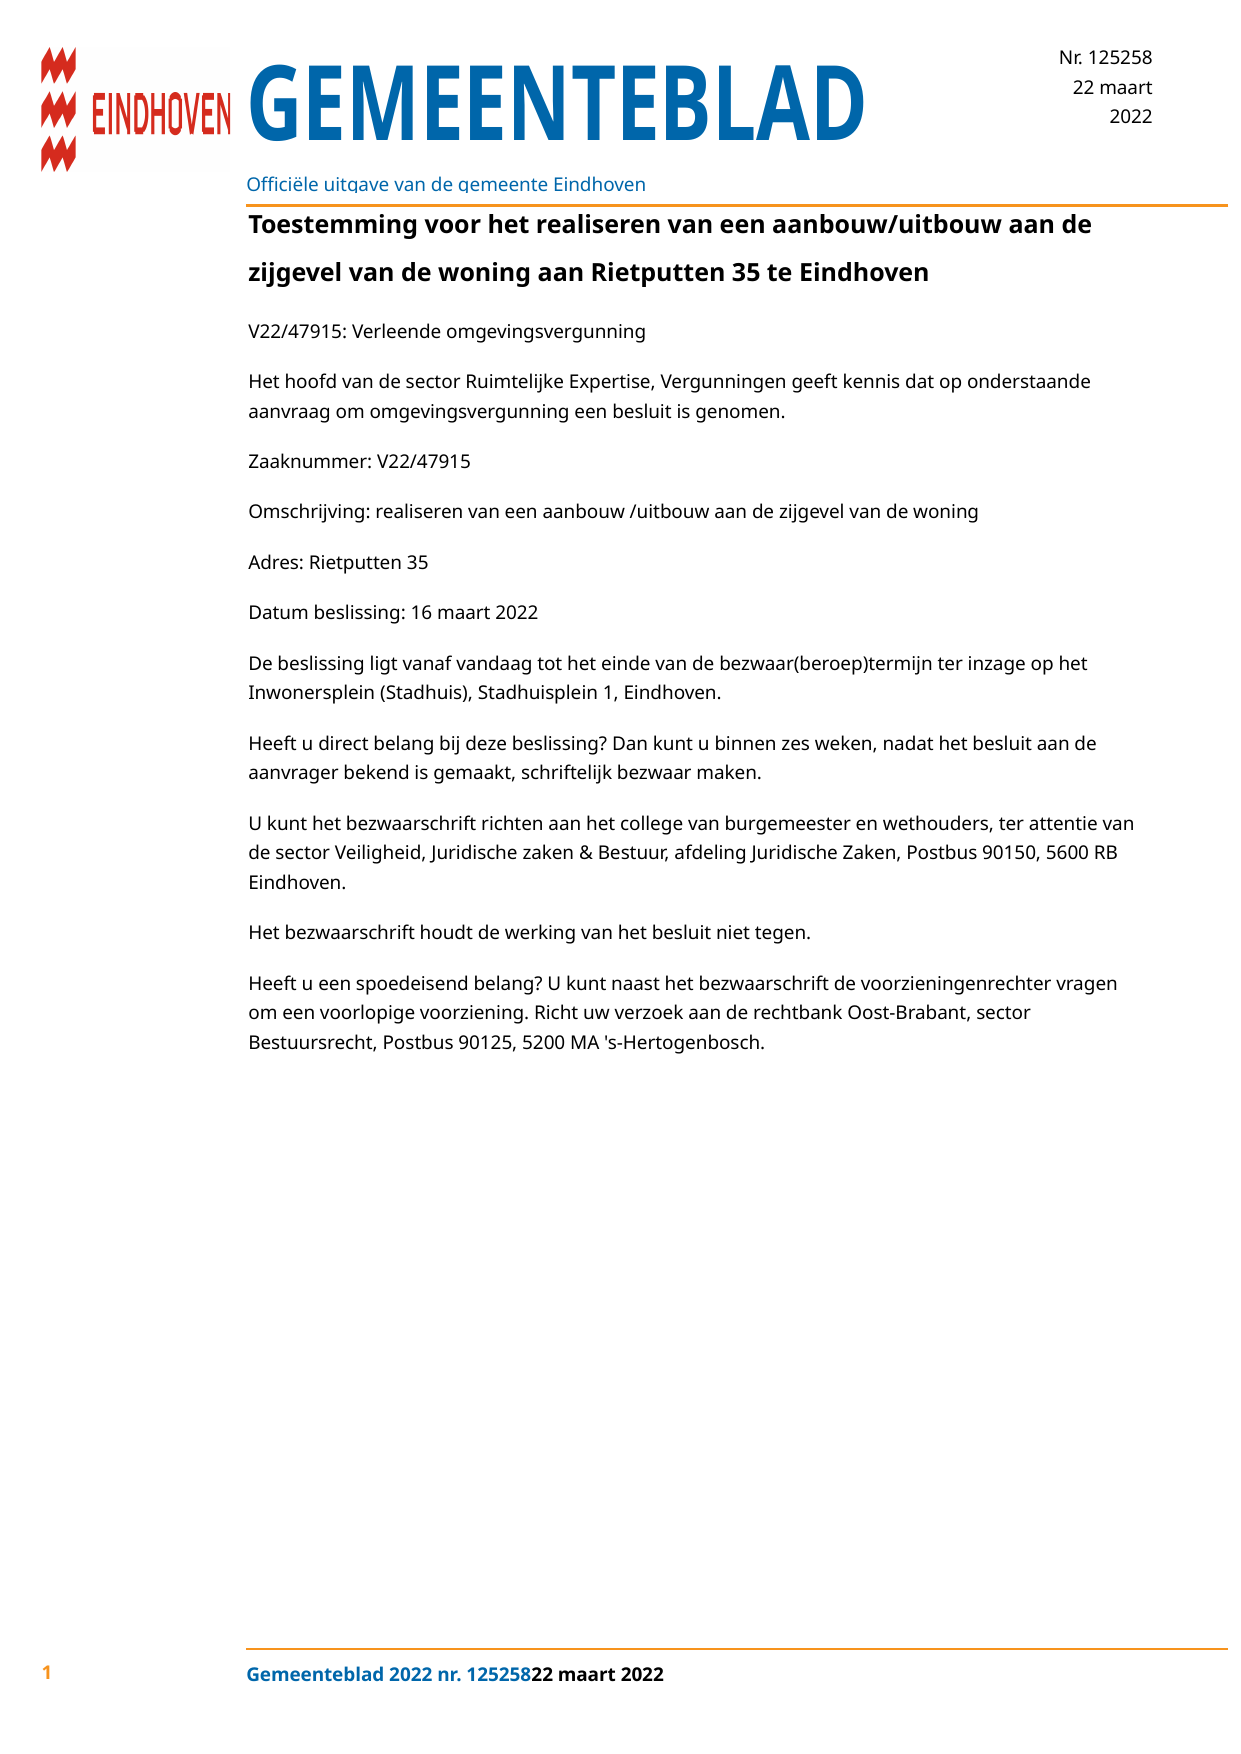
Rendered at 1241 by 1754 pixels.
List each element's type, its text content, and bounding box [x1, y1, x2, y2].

text Het bezwaarschrift houdt de werking van het besluit niet tegen. [248, 919, 1152, 945]
text Heeft u een spoedeisend belang? U kunt naast het bezwaarschrift de voorzieningenrechter vragen om een voorlopige voorziening. Richt uw verzoek aan de rechtbank Oost-Brabant, sector Bestuursrecht, Postbus 90125, 5200 MA 's-Hertogenbosch. [248, 970, 1152, 1055]
text De beslissing ligt vanaf vandaag tot het einde van de bezwaar(beroep)termijn ter inzage op het Inwonersplein (Stadhuis), Stadhuisplein 1, Eindhoven. [248, 650, 1152, 705]
text U kunt het bezwaarschrift richten aan het college van burgemeester en wethouders, ter attentie van de sector Veiligheid, Juridische zaken & Bestuur, afdeling Juridische Zaken, Postbus 90150, 5600 RB Eindhoven. [248, 810, 1152, 895]
picture [41, 47, 231, 172]
text V22/47915: Verleende omgevingsvergunning [248, 318, 1152, 344]
text Datum beslissing: 16 maart 2022 [248, 599, 1152, 625]
text Adres: Rietputten 35 [248, 549, 1152, 575]
text Het hoofd van de sector Ruimtelijke Expertise, Vergunningen geeft kennis dat op onderstaande aanvraag om omgevingsvergunning een besluit is genomen. [248, 368, 1152, 424]
text Toestemming voor het realiseren van een aanbouw/uitbouw aan de zijgevel van de woning aan Rietputten 35 te Eindhoven [248, 207, 1152, 288]
text Zaaknummer: V22/47915 [248, 448, 1152, 474]
text Omschrijving: realiseren van een aanbouw /uitbouw aan de zijgevel van de woning [248, 499, 1152, 524]
text Heeft u direct belang bij deze beslissing? Dan kunt u binnen zes weken, nadat het besluit aan de aanvrager bekend is gemaakt, schriftelijk bezwaar maken. [248, 730, 1152, 785]
